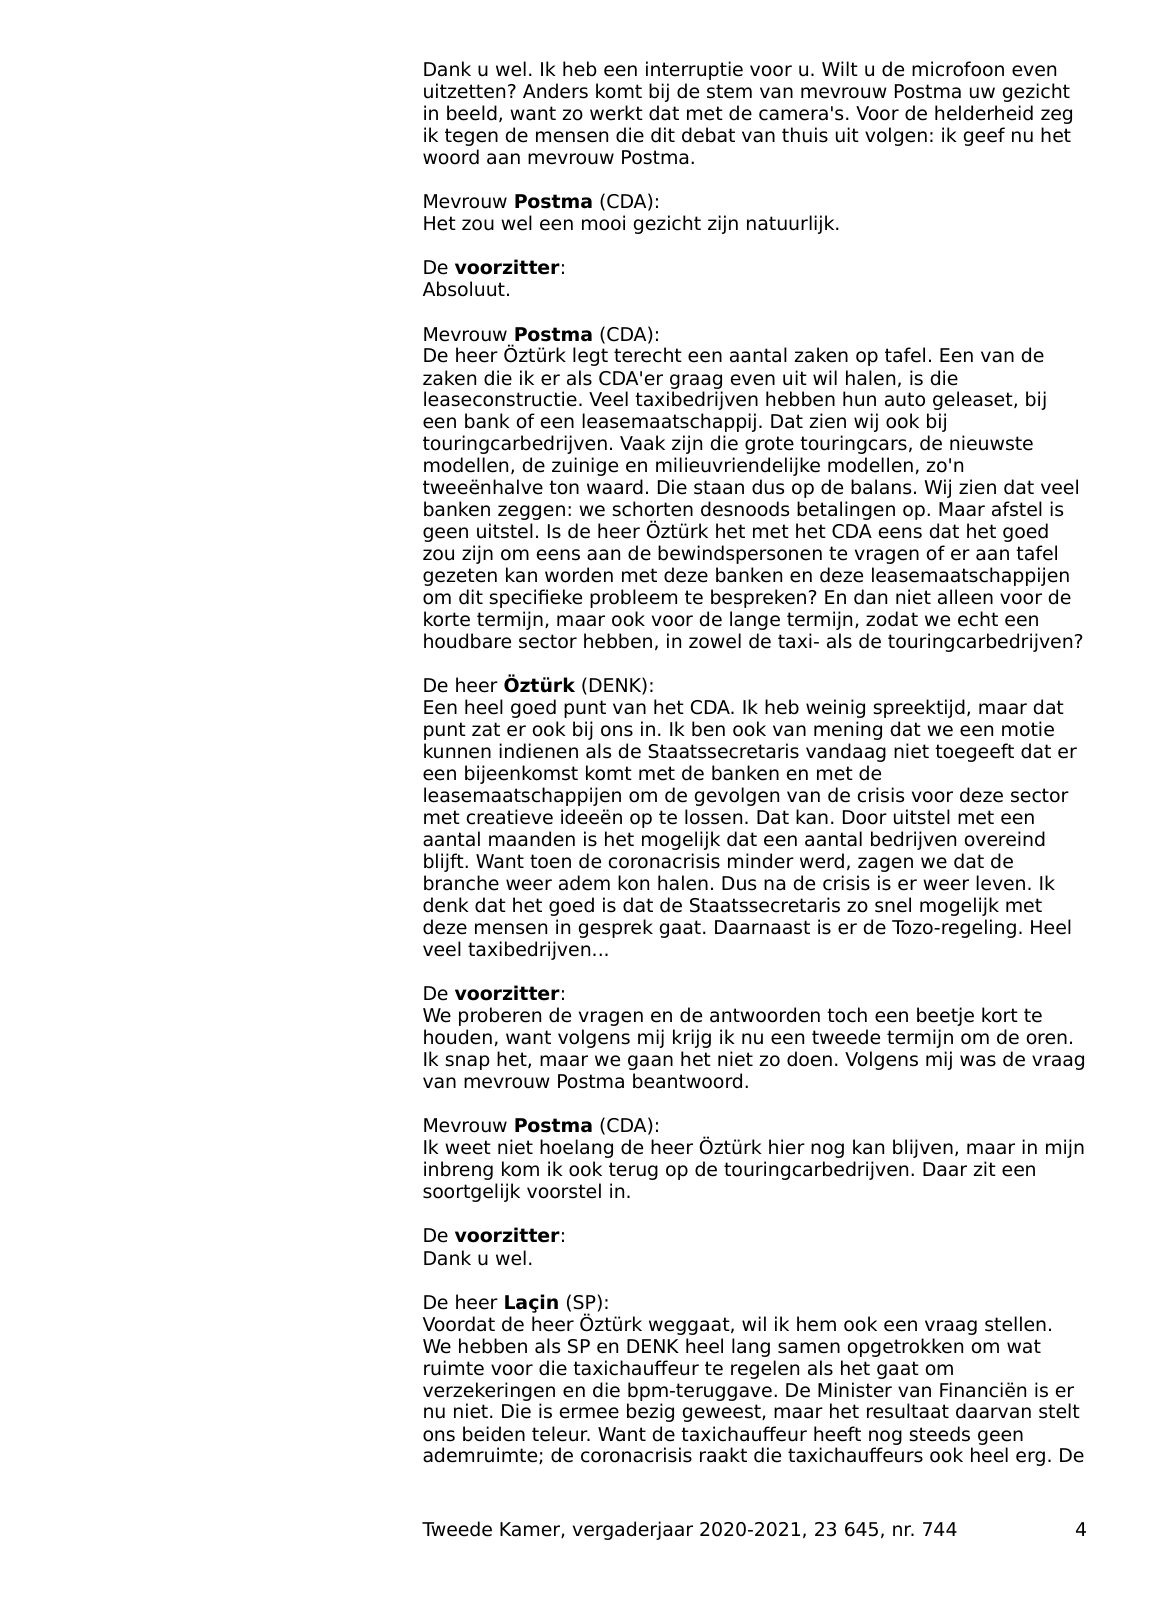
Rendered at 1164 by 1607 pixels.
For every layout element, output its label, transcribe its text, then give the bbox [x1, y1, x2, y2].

text De heer Laçin (SP): [422, 1292, 1087, 1313]
text Dank u wel. [422, 1247, 1087, 1269]
text Mevrouw Postma (CDA): [422, 191, 1087, 213]
text Een heel goed punt van het CDA. Ik heb weinig spreektijd, maar dat punt zat er ook bij ons in. Ik ben ook van mening dat we een motie kunnen indienen als de Staatssecretaris vandaag niet toegeeft dat er een bijeenkomst komt met de banken en met de leasemaatschappijen om de gevolgen van de crisis voor deze sector met creatieve ideeën op te lossen. Dat kan. Door uitstel met een aantal maanden is het mogelijk dat een aantal bedrijven overeind blijft. Want toen de coronacrisis minder werd, zagen we dat de branche weer adem kon halen. Dus na de crisis is er weer leven. Ik denk dat het goed is dat de Staatssecretaris zo snel mogelijk met deze mensen in gesprek gaat. Daarnaast is er de Tozo-regeling. Heel veel taxibedrijven... [422, 697, 1087, 961]
text We proberen de vragen en de antwoorden toch een beetje kort te houden, want volgens mij krijg ik nu een tweede termijn om de oren. Ik snap het, maar we gaan het niet zo doen. Volgens mij was de vraag van mevrouw Postma beantwoord. [422, 1005, 1087, 1093]
text Absoluut. [422, 279, 1087, 301]
text Dank u wel. Ik heb een interruptie voor u. Wilt u de microfoon even uitzetten? Anders komt bij de stem van mevrouw Postma uw gezicht in beeld, want zo werkt dat met de camera's. Voor de helderheid zeg ik tegen de mensen die dit debat van thuis uit volgen: ik geef nu het woord aan mevrouw Postma. [422, 59, 1087, 169]
text Het zou wel een mooi gezicht zijn natuurlijk. [422, 213, 1087, 235]
text De heer Öztürk legt terecht een aantal zaken op tafel. Een van de zaken die ik er als CDA'er graag even uit wil halen, is die leaseconstructie. Veel taxibedrijven hebben hun auto geleaset, bij een bank of een leasemaatschappij. Dat zien wij ook bij touringcarbedrijven. Vaak zijn die grote touringcars, de nieuwste modellen, de zuinige en milieuvriendelijke modellen, zo'n tweeënhalve ton waard. Die staan dus op de balans. Wij zien dat veel banken zeggen: we schorten desnoods betalingen op. Maar afstel is geen uitstel. Is de heer Öztürk het met het CDA eens dat het goed zou zijn om eens aan de bewindspersonen te vragen of er aan tafel gezeten kan worden met deze banken en deze leasemaatschappijen om dit specifieke probleem te bespreken? En dan niet alleen voor de korte termijn, maar ook voor de lange termijn, zodat we echt een houdbare sector hebben, in zowel de taxi- als de touringcarbedrijven? [422, 345, 1087, 653]
text Mevrouw Postma (CDA): [422, 323, 1087, 345]
text De voorzitter: [422, 257, 1087, 279]
text Voordat de heer Öztürk weggaat, wil ik hem ook een vraag stellen. We hebben als SP en DENK heel lang samen opgetrokken om wat ruimte voor die taxichauffeur te regelen als het gaat om verzekeringen en die bpm-teruggave. De Minister van Financiën is er nu niet. Die is ermee bezig geweest, maar het resultaat daarvan stelt ons beiden teleur. Want de taxichauffeur heeft nog steeds geen ademruimte; de coronacrisis raakt die taxichauffeurs ook heel erg. De [422, 1313, 1087, 1467]
text De voorzitter: [422, 1225, 1087, 1247]
text Mevrouw Postma (CDA): [422, 1115, 1087, 1137]
text De heer Öztürk (DENK): [422, 675, 1087, 697]
text Ik weet niet hoelang de heer Öztürk hier nog kan blijven, maar in mijn inbreng kom ik ook terug op de touringcarbedrijven. Daar zit een soortgelijk voorstel in. [422, 1137, 1087, 1203]
text De voorzitter: [422, 983, 1087, 1005]
